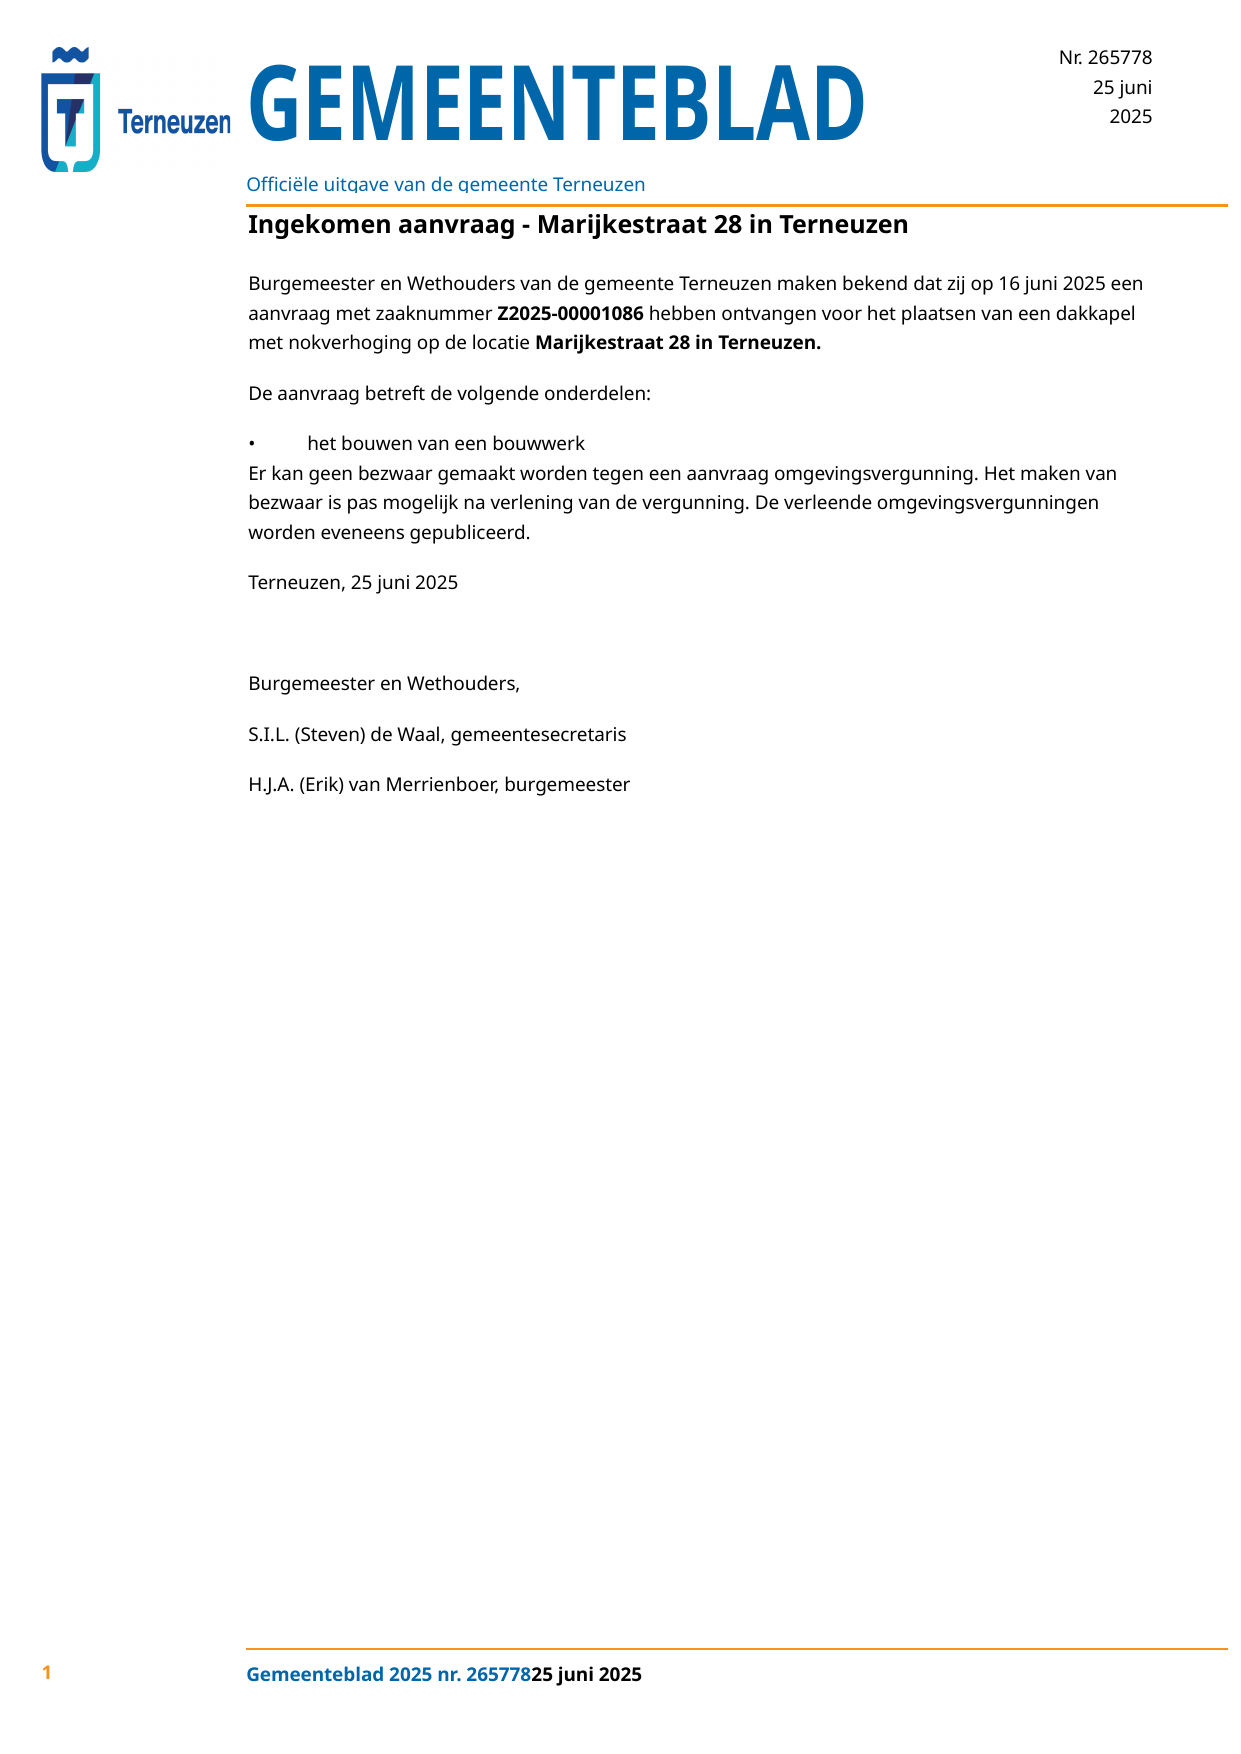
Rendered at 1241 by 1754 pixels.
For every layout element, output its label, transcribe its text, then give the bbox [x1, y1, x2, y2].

text Ingekomen aanvraag - Marijkestraat 28 in Terneuzen [248, 207, 1152, 241]
picture [41, 47, 231, 172]
text Terneuzen, 25 juni 2025 [248, 569, 1152, 595]
text H.J.A. (Erik) van Merrienboer, burgemeester [248, 771, 1152, 797]
text S.I.L. (Steven) de Waal, gemeentesecretaris [248, 721, 1152, 746]
text Burgemeester en Wethouders van de gemeente Terneuzen maken bekend dat zij op 16 juni 2025 een aanvraag met zaaknummer Z2025-00001086 hebben ontvangen voor het plaatsen van een dakkapel met nokverhoging op de locatie Marijkestraat 28 in Terneuzen. [248, 270, 1152, 355]
text De aanvraag betreft de volgende onderdelen: [248, 380, 1152, 406]
text Burgemeester en Wethouders, [248, 670, 1152, 696]
list het bouwen van een bouwwerk [248, 430, 1152, 456]
text Er kan geen bezwaar gemaakt worden tegen een aanvraag omgevingsvergunning. Het maken van bezwaar is pas mogelijk na verlening van de vergunning. De verleende omgevingsvergunningen worden eveneens gepubliceerd. [248, 460, 1152, 545]
